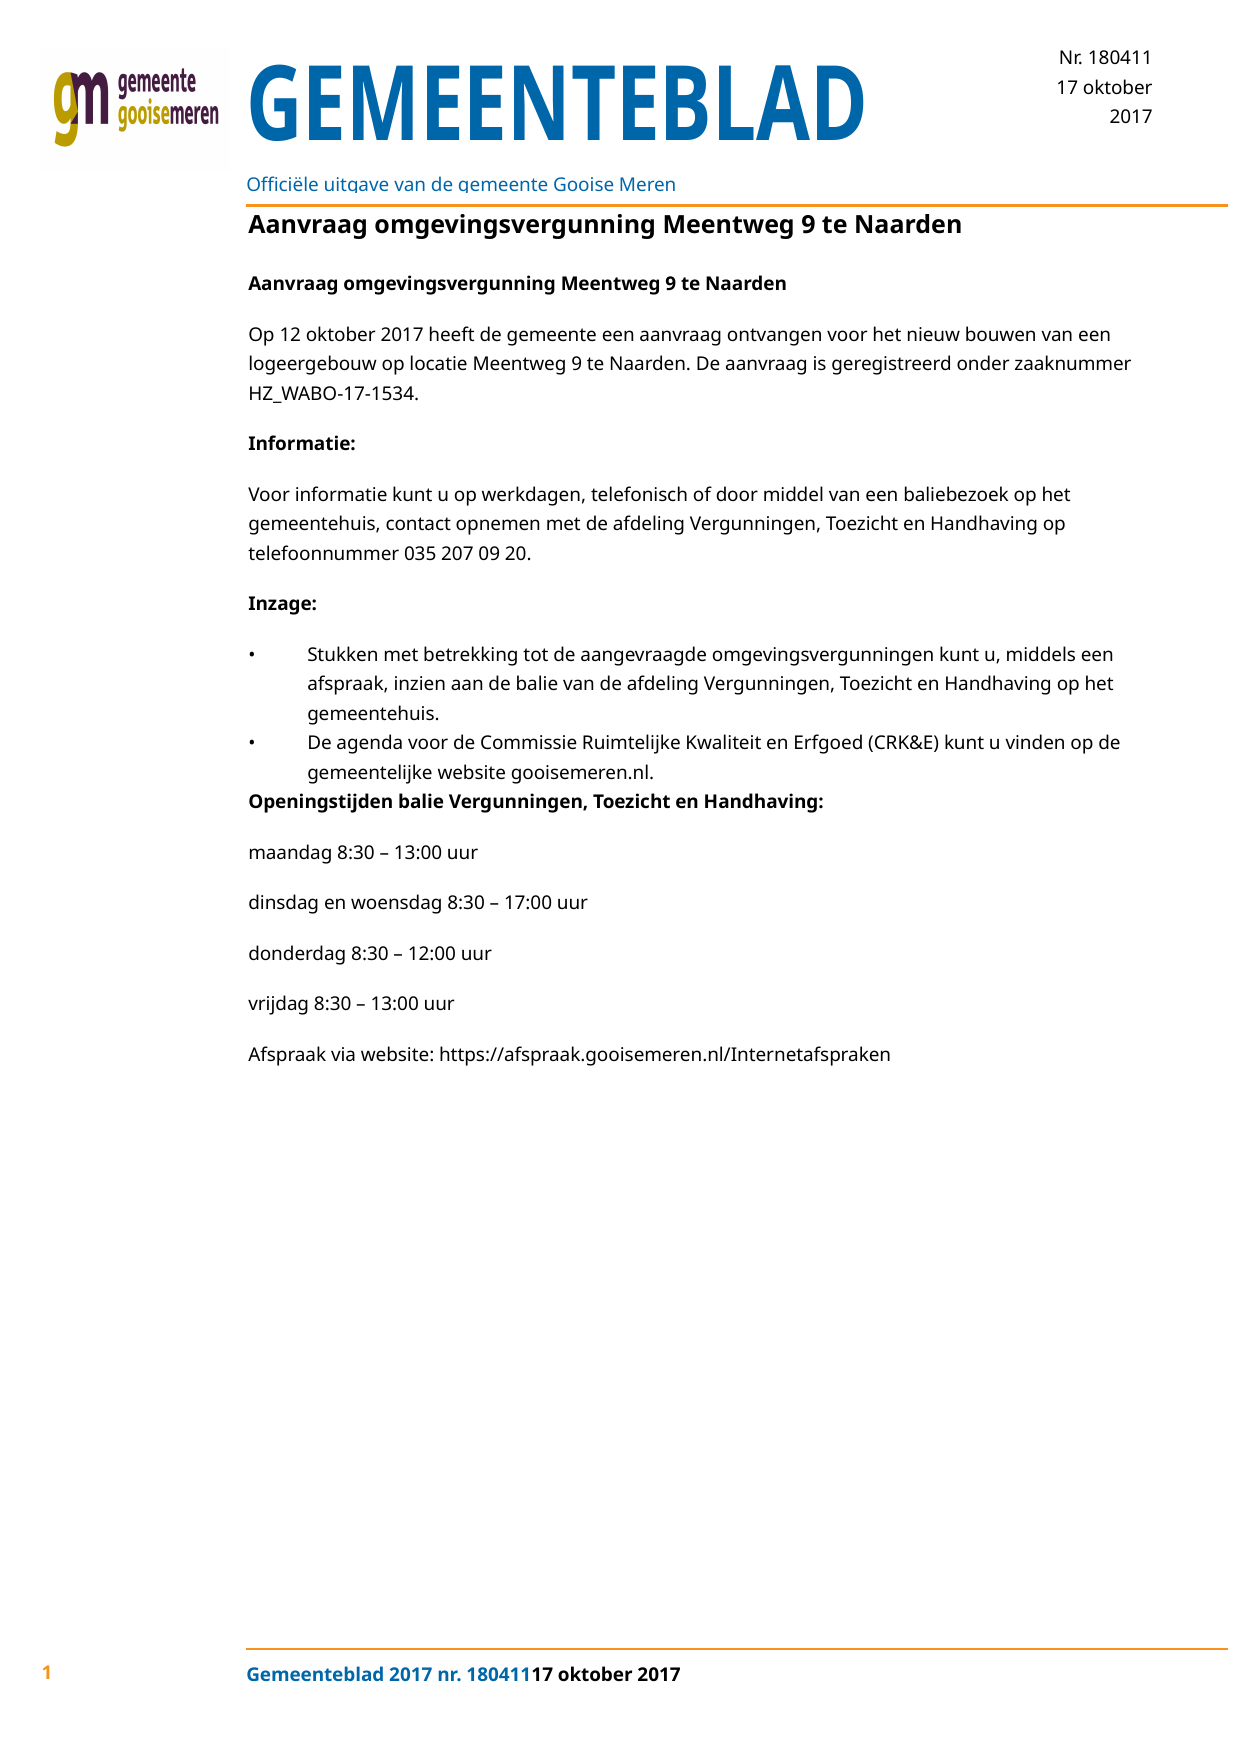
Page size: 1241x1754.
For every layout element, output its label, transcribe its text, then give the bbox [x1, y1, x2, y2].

text Voor informatie kunt u op werkdagen, telefonisch of door middel van een baliebezoek op het gemeentehuis, contact opnemen met de afdeling Vergunningen, Toezicht en Handhaving op telefoonnummer 035 207 09 20. [248, 481, 1152, 566]
text vrijdag 8:30 – 13:00 uur [248, 990, 1152, 1016]
list De agenda voor de Commissie Ruimtelijke Kwaliteit en Erfgoed (CRK&E) kunt u vinden op de gemeentelijke website gooisemeren.nl. [248, 729, 1152, 785]
text Openingstijden balie Vergunningen, Toezicht en Handhaving: [248, 789, 1152, 814]
text Aanvraag omgevingsvergunning Meentweg 9 te Naarden [248, 207, 1152, 241]
picture [41, 47, 231, 172]
list Stukken met betrekking tot de aangevraagde omgevingsvergunningen kunt u, middels een afspraak, inzien aan de balie van de afdeling Vergunningen, Toezicht en Handhaving op het gemeentehuis. [248, 641, 1152, 726]
text Informatie: [248, 430, 1152, 456]
text Aanvraag omgevingsvergunning Meentweg 9 te Naarden [248, 270, 1152, 296]
text dinsdag en woensdag 8:30 – 17:00 uur [248, 889, 1152, 915]
text donderdag 8:30 – 12:00 uur [248, 940, 1152, 966]
text Inzage: [248, 590, 1152, 616]
text Op 12 oktober 2017 heeft de gemeente een aanvraag ontvangen voor het nieuw bouwen van een logeergebouw op locatie Meentweg 9 te Naarden. De aanvraag is geregistreerd onder zaaknummer HZ_WABO-17-1534. [248, 321, 1152, 406]
text Afspraak via website: https://afspraak.gooisemeren.nl/Internetafspraken [248, 1041, 1152, 1066]
text maandag 8:30 – 13:00 uur [248, 839, 1152, 865]
